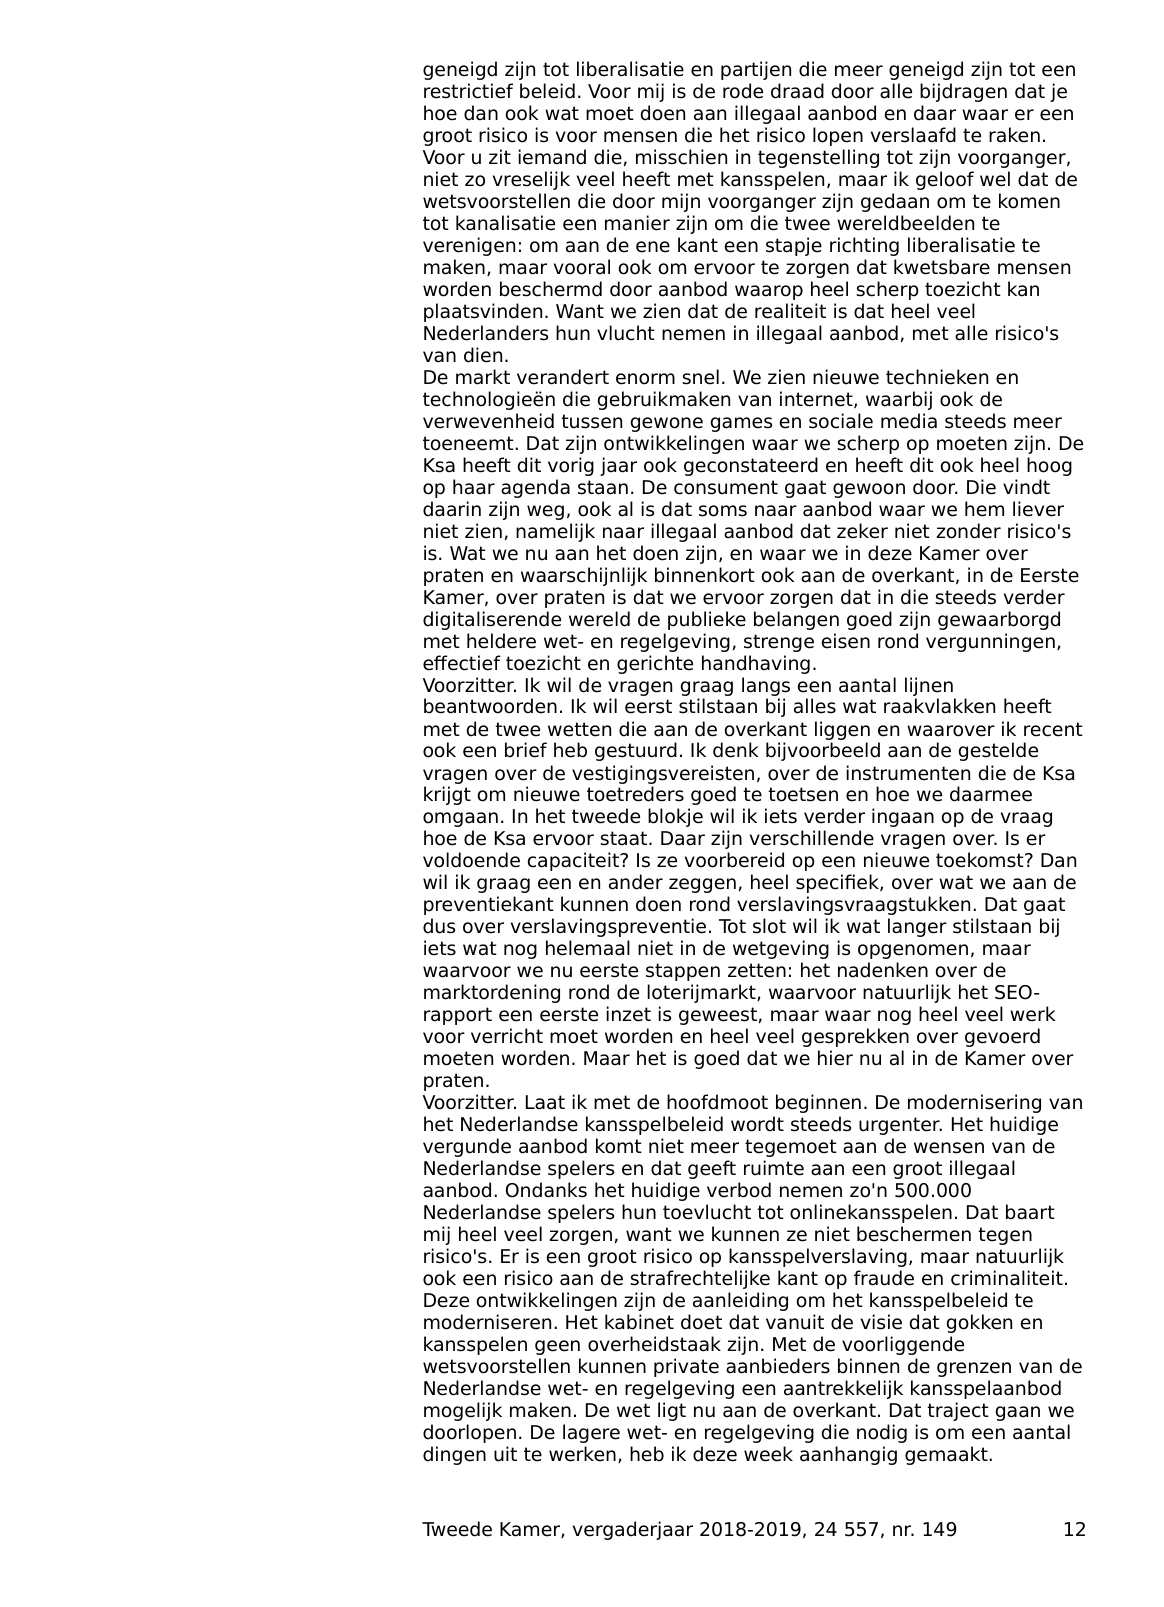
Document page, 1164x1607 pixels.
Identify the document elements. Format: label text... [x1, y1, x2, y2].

text Voorzitter. Ik wil de vragen graag langs een aantal lijnen beantwoorden. Ik wil eerst stilstaan bij alles wat raakvlakken heeft met de twee wetten die aan de overkant liggen en waarover ik recent ook een brief heb gestuurd. Ik denk bijvoorbeeld aan de gestelde vragen over de vestigingsvereisten, over de instrumenten die de Ksa krijgt om nieuwe toetreders goed te toetsen en hoe we daarmee omgaan. In het tweede blokje wil ik iets verder ingaan op de vraag hoe de Ksa ervoor staat. Daar zijn verschillende vragen over. Is er voldoende capaciteit? Is ze voorbereid op een nieuwe toekomst? Dan wil ik graag een en ander zeggen, heel specifiek, over wat we aan de preventiekant kunnen doen rond verslavingsvraagstukken. Dat gaat dus over verslavingspreventie. Tot slot wil ik wat langer stilstaan bij iets wat nog helemaal niet in de wetgeving is opgenomen, maar waarvoor we nu eerste stappen zetten: het nadenken over de marktordening rond de loterijmarkt, waarvoor natuurlijk het SEO-rapport een eerste inzet is geweest, maar waar nog heel veel werk voor verricht moet worden en heel veel gesprekken over gevoerd moeten worden. Maar het is goed dat we hier nu al in de Kamer over praten. [422, 674, 1087, 1092]
text De markt verandert enorm snel. We zien nieuwe technieken en technologieën die gebruikmaken van internet, waarbij ook de verwevenheid tussen gewone games en sociale media steeds meer toeneemt. Dat zijn ontwikkelingen waar we scherp op moeten zijn. De Ksa heeft dit vorig jaar ook geconstateerd en heeft dit ook heel hoog op haar agenda staan. De consument gaat gewoon door. Die vindt daarin zijn weg, ook al is dat soms naar aanbod waar we hem liever niet zien, namelijk naar illegaal aanbod dat zeker niet zonder risico's is. Wat we nu aan het doen zijn, en waar we in deze Kamer over praten en waarschijnlijk binnenkort ook aan de overkant, in de Eerste Kamer, over praten is dat we ervoor zorgen dat in die steeds verder digitaliserende wereld de publieke belangen goed zijn gewaarborgd met heldere wet- en regelgeving, strenge eisen rond vergunningen, effectief toezicht en gerichte handhaving. [422, 367, 1087, 674]
text geneigd zijn tot liberalisatie en partijen die meer geneigd zijn tot een restrictief beleid. Voor mij is de rode draad door alle bijdragen dat je hoe dan ook wat moet doen aan illegaal aanbod en daar waar er een groot risico is voor mensen die het risico lopen verslaafd te raken. Voor u zit iemand die, misschien in tegenstelling tot zijn voorganger, niet zo vreselijk veel heeft met kansspelen, maar ik geloof wel dat de wetsvoorstellen die door mijn voorganger zijn gedaan om te komen tot kanalisatie een manier zijn om die twee wereldbeelden te verenigen: om aan de ene kant een stapje richting liberalisatie te maken, maar vooral ook om ervoor te zorgen dat kwetsbare mensen worden beschermd door aanbod waarop heel scherp toezicht kan plaatsvinden. Want we zien dat de realiteit is dat heel veel Nederlanders hun vlucht nemen in illegaal aanbod, met alle risico's van dien. [422, 59, 1087, 367]
text Voorzitter. Laat ik met de hoofdmoot beginnen. De modernisering van het Nederlandse kansspelbeleid wordt steeds urgenter. Het huidige vergunde aanbod komt niet meer tegemoet aan de wensen van de Nederlandse spelers en dat geeft ruimte aan een groot illegaal aanbod. Ondanks het huidige verbod nemen zo'n 500.000 Nederlandse spelers hun toevlucht tot onlinekansspelen. Dat baart mij heel veel zorgen, want we kunnen ze niet beschermen tegen risico's. Er is een groot risico op kansspelverslaving, maar natuurlijk ook een risico aan de strafrechtelijke kant op fraude en criminaliteit. Deze ontwikkelingen zijn de aanleiding om het kansspelbeleid te moderniseren. Het kabinet doet dat vanuit de visie dat gokken en kansspelen geen overheidstaak zijn. Met de voorliggende wetsvoorstellen kunnen private aanbieders binnen de grenzen van de Nederlandse wet- en regelgeving een aantrekkelijk kansspelaanbod mogelijk maken. De wet ligt nu aan de overkant. Dat traject gaan we doorlopen. De lagere wet- en regelgeving die nodig is om een aantal dingen uit te werken, heb ik deze week aanhangig gemaakt. [422, 1092, 1087, 1466]
